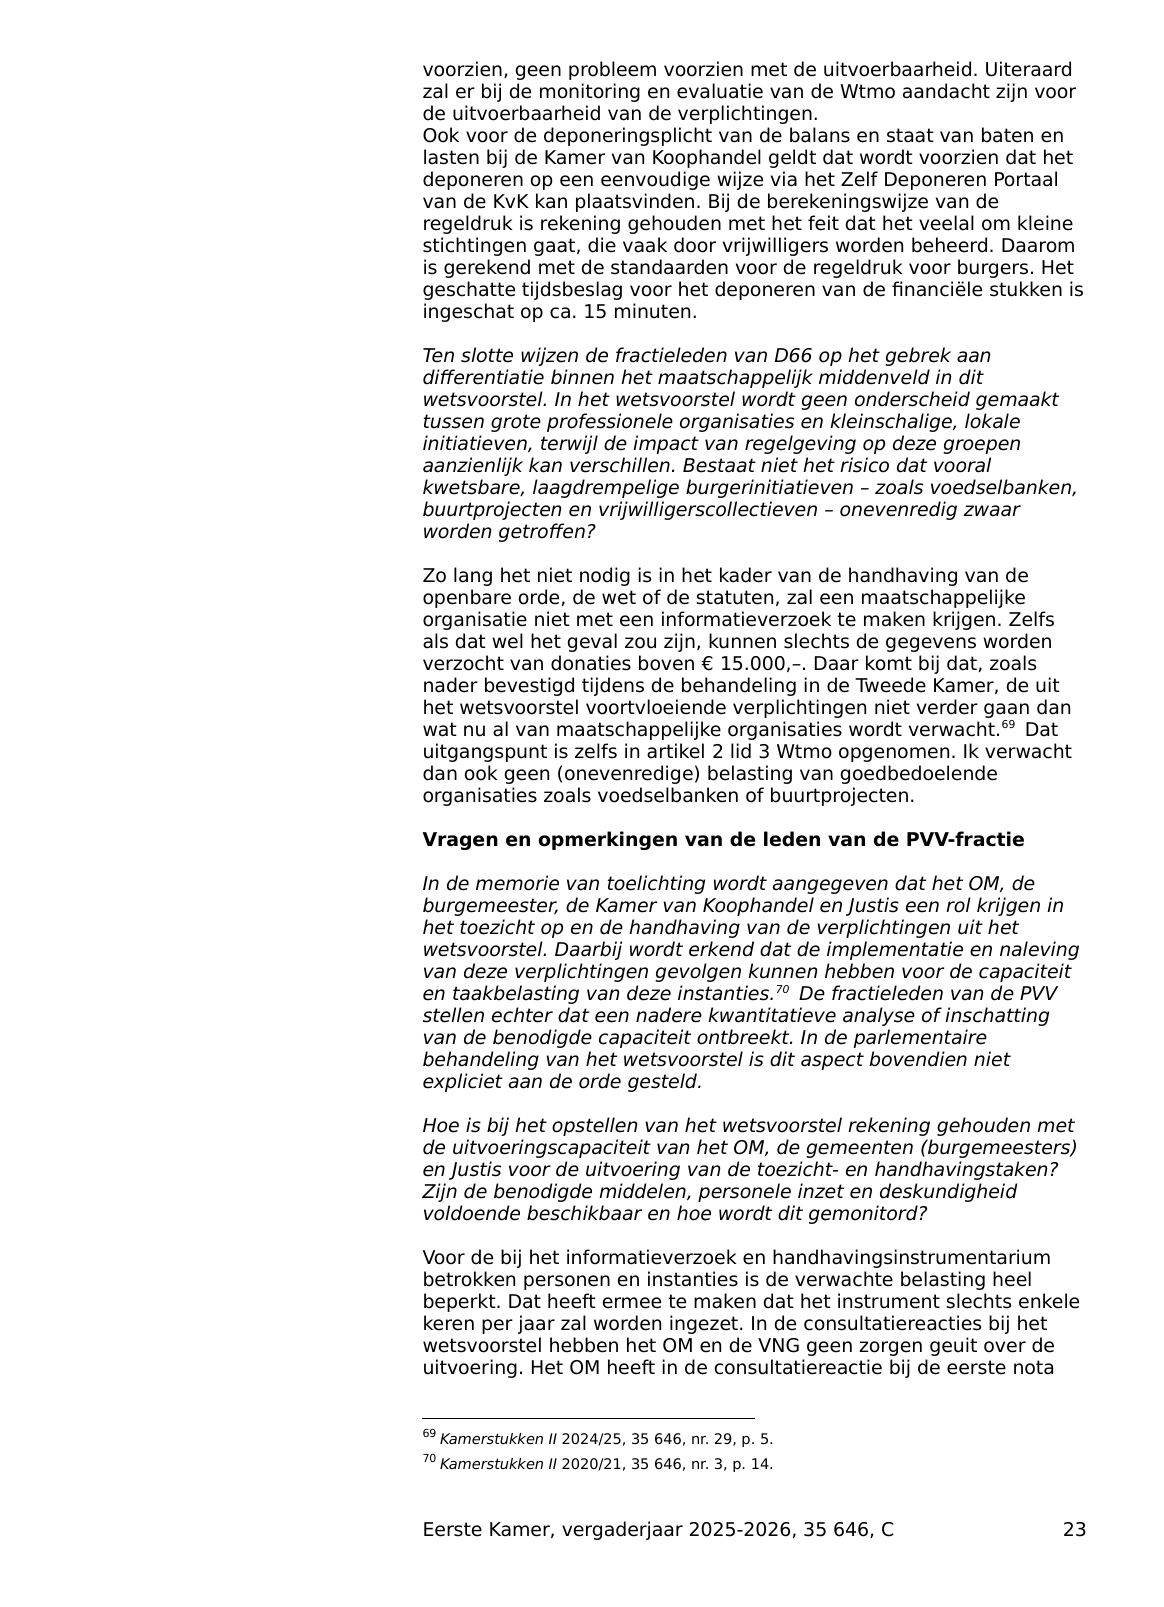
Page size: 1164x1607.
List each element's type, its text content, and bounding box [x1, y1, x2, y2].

text Kamerstukken II 2024/25, 35 646, nr. 29, p. 5. [422, 1427, 1087, 1449]
text Ook voor de deponeringsplicht van de balans en staat van baten en lasten bij de Kamer van Koophandel geldt dat wordt voorzien dat het deponeren op een eenvoudige wijze via het Zelf Deponeren Portaal van de KvK kan plaatsvinden. Bij de berekeningswijze van de regeldruk is rekening gehouden met het feit dat het veelal om kleine stichtingen gaat, die vaak door vrijwilligers worden beheerd. Daarom is gerekend met de standaarden voor de regeldruk voor burgers. Het geschatte tijdsbeslag voor het deponeren van de financiële stukken is ingeschat op ca. 15 minuten. [422, 125, 1087, 323]
text Ten slotte wijzen de fractieleden van D66 op het gebrek aan differentiatie binnen het maatschappelijk middenveld in dit wetsvoorstel. In het wetsvoorstel wordt geen onderscheid gemaakt tussen grote professionele organisaties en kleinschalige, lokale initiatieven, terwijl de impact van regelgeving op deze groepen aanzienlijk kan verschillen. Bestaat niet het risico dat vooral kwetsbare, laagdrempelige burgerinitiatieven – zoals voedselbanken, buurtprojecten en vrijwilligerscollectieven – onevenredig zwaar worden getroffen? [422, 345, 1087, 543]
text voorzien, geen probleem voorzien met de uitvoerbaarheid. Uiteraard zal er bij de monitoring en evaluatie van de Wtmo aandacht zijn voor de uitvoerbaarheid van de verplichtingen. [422, 59, 1087, 125]
text Kamerstukken II 2020/21, 35 646, nr. 3, p. 14. [422, 1452, 1087, 1474]
text Hoe is bij het opstellen van het wetsvoorstel rekening gehouden met de uitvoeringscapaciteit van het OM, de gemeenten (burgemeesters) en Justis voor de uitvoering van de toezicht- en handhavingstaken? Zijn de benodigde middelen, personele inzet en deskundigheid voldoende beschikbaar en hoe wordt dit gemonitord? [422, 1115, 1087, 1225]
text Voor de bij het informatieverzoek en handhavingsinstrumentarium betrokken personen en instanties is de verwachte belasting heel beperkt. Dat heeft ermee te maken dat het instrument slechts enkele keren per jaar zal worden ingezet. In de consultatiereacties bij het wetsvoorstel hebben het OM en de VNG geen zorgen geuit over de uitvoering. Het OM heeft in de consultatiereactie bij de eerste nota [422, 1247, 1087, 1379]
text In de memorie van toelichting wordt aangegeven dat het OM, de burgemeester, de Kamer van Koophandel en Justis een rol krijgen in het toezicht op en de handhaving van de verplichtingen uit het wetsvoorstel. Daarbij wordt erkend dat de implementatie en naleving van deze verplichtingen gevolgen kunnen hebben voor de capaciteit en taakbelasting van deze instanties. De fractieleden van de PVV stellen echter dat een nadere kwantitatieve analyse of inschatting van de benodigde capaciteit ontbreekt. In de parlementaire behandeling van het wetsvoorstel is dit aspect bovendien niet expliciet aan de orde gesteld. [422, 873, 1087, 1093]
subtitle Vragen en opmerkingen van de leden van de PVV-fractie [422, 829, 1087, 851]
text Zo lang het niet nodig is in het kader van de handhaving van de openbare orde, de wet of de statuten, zal een maatschappelijke organisatie niet met een informatieverzoek te maken krijgen. Zelfs als dat wel het geval zou zijn, kunnen slechts de gegevens worden verzocht van donaties boven € 15.000,–. Daar komt bij dat, zoals nader bevestigd tijdens de behandeling in de Tweede Kamer, de uit het wetsvoorstel voortvloeiende verplichtingen niet verder gaan dan wat nu al van maatschappelijke organisaties wordt verwacht. Dat uitgangspunt is zelfs in artikel 2 lid 3 Wtmo opgenomen. Ik verwacht dan ook geen (onevenredige) belasting van goedbedoelende organisaties zoals voedselbanken of buurtprojecten. [422, 565, 1087, 807]
